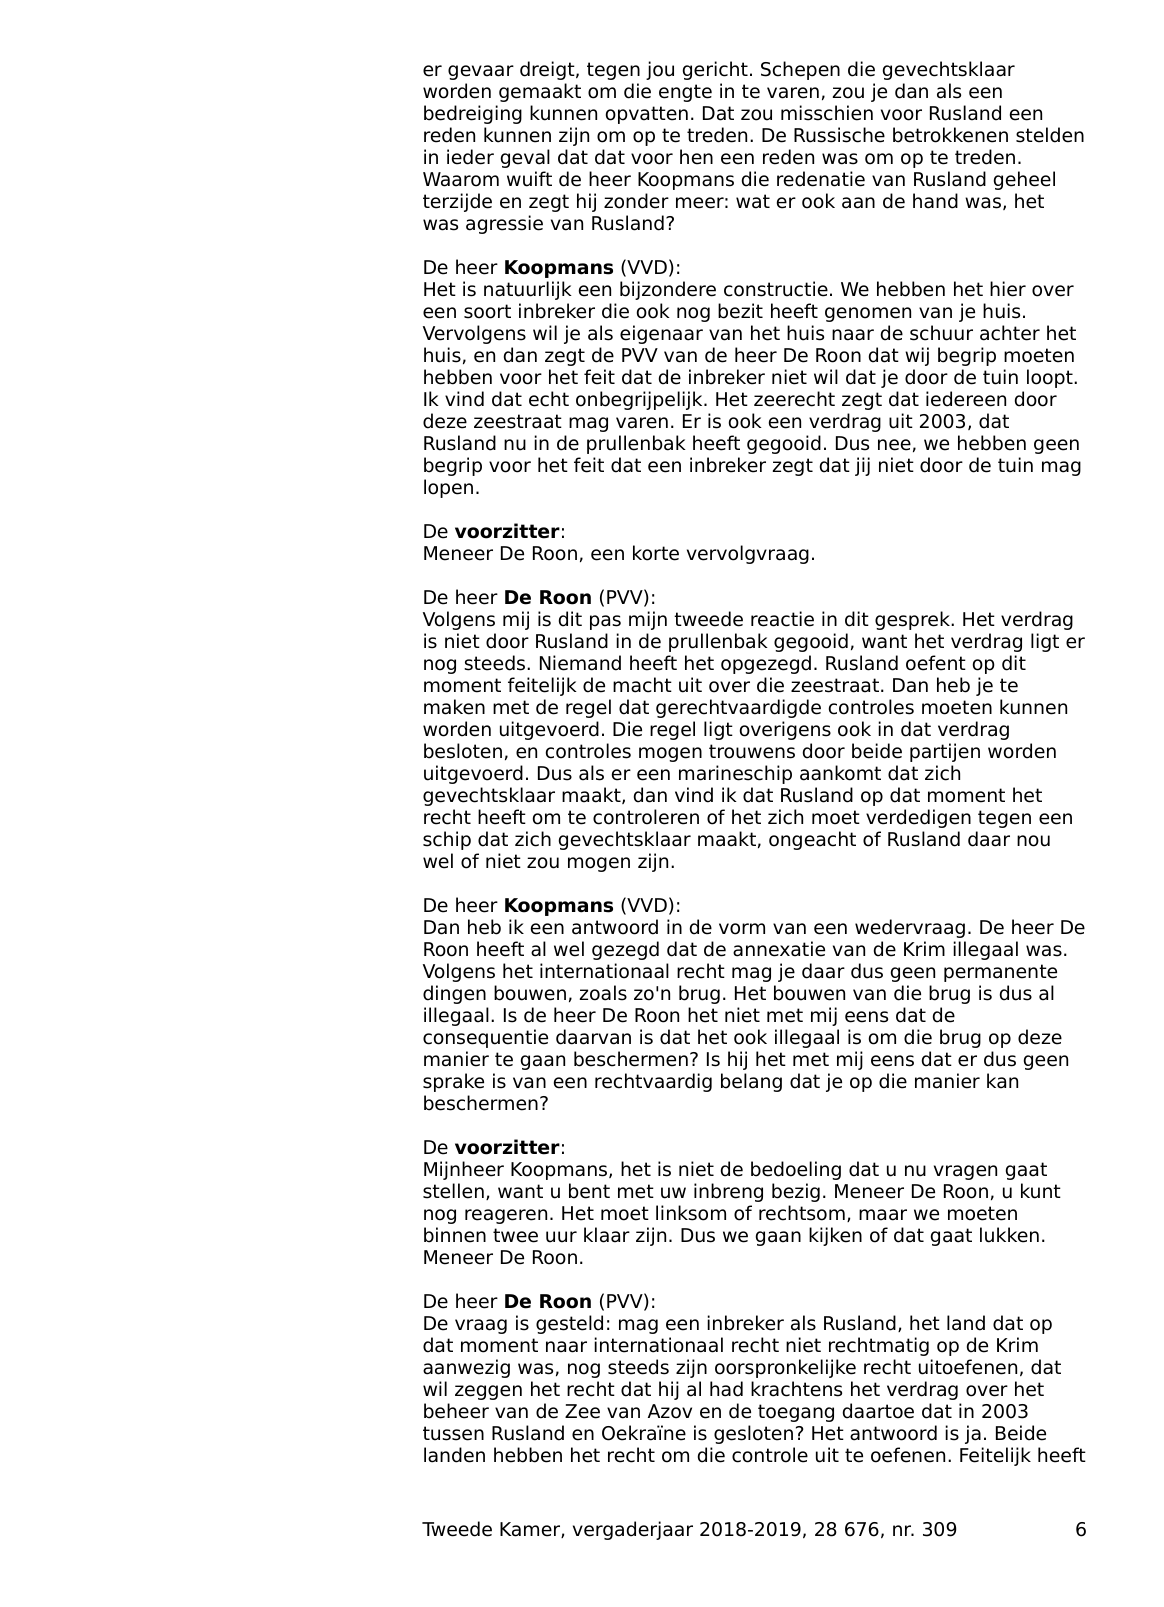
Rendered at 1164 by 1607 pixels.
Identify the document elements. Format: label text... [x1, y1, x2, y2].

text De vraag is gesteld: mag een inbreker als Rusland, het land dat op dat moment naar internationaal recht niet rechtmatig op de Krim aanwezig was, nog steeds zijn oorspronkelijke recht uitoefenen, dat wil zeggen het recht dat hij al had krachtens het verdrag over het beheer van de Zee van Azov en de toegang daartoe dat in 2003 tussen Rusland en Oekraïne is gesloten? Het antwoord is ja. Beide landen hebben het recht om die controle uit te oefenen. Feitelijk heeft [422, 1313, 1087, 1467]
text De voorzitter: [422, 521, 1087, 543]
text Het is natuurlijk een bijzondere constructie. We hebben het hier over een soort inbreker die ook nog bezit heeft genomen van je huis. Vervolgens wil je als eigenaar van het huis naar de schuur achter het huis, en dan zegt de PVV van de heer De Roon dat wij begrip moeten hebben voor het feit dat de inbreker niet wil dat je door de tuin loopt. Ik vind dat echt onbegrijpelijk. Het zeerecht zegt dat iedereen door deze zeestraat mag varen. Er is ook een verdrag uit 2003, dat Rusland nu in de prullenbak heeft gegooid. Dus nee, we hebben geen begrip voor het feit dat een inbreker zegt dat jij niet door de tuin mag lopen. [422, 279, 1087, 499]
text Meneer De Roon, een korte vervolgvraag. [422, 543, 1087, 565]
text De heer De Roon (PVV): [422, 1291, 1087, 1313]
text Mijnheer Koopmans, het is niet de bedoeling dat u nu vragen gaat stellen, want u bent met uw inbreng bezig. Meneer De Roon, u kunt nog reageren. Het moet linksom of rechtsom, maar we moeten binnen twee uur klaar zijn. Dus we gaan kijken of dat gaat lukken. Meneer De Roon. [422, 1159, 1087, 1269]
text Dan heb ik een antwoord in de vorm van een wedervraag. De heer De Roon heeft al wel gezegd dat de annexatie van de Krim illegaal was. Volgens het internationaal recht mag je daar dus geen permanente dingen bouwen, zoals zo'n brug. Het bouwen van die brug is dus al illegaal. Is de heer De Roon het niet met mij eens dat de consequentie daarvan is dat het ook illegaal is om die brug op deze manier te gaan beschermen? Is hij het met mij eens dat er dus geen sprake is van een rechtvaardig belang dat je op die manier kan beschermen? [422, 917, 1087, 1115]
text De voorzitter: [422, 1137, 1087, 1159]
text De heer De Roon (PVV): [422, 587, 1087, 609]
text De heer Koopmans (VVD): [422, 895, 1087, 917]
text Volgens mij is dit pas mijn tweede reactie in dit gesprek. Het verdrag is niet door Rusland in de prullenbak gegooid, want het verdrag ligt er nog steeds. Niemand heeft het opgezegd. Rusland oefent op dit moment feitelijk de macht uit over die zeestraat. Dan heb je te maken met de regel dat gerechtvaardigde controles moeten kunnen worden uitgevoerd. Die regel ligt overigens ook in dat verdrag besloten, en controles mogen trouwens door beide partijen worden uitgevoerd. Dus als er een marineschip aankomt dat zich gevechtsklaar maakt, dan vind ik dat Rusland op dat moment het recht heeft om te controleren of het zich moet verdedigen tegen een schip dat zich gevechtsklaar maakt, ongeacht of Rusland daar nou wel of niet zou mogen zijn. [422, 609, 1087, 873]
text er gevaar dreigt, tegen jou gericht. Schepen die gevechtsklaar worden gemaakt om die engte in te varen, zou je dan als een bedreiging kunnen opvatten. Dat zou misschien voor Rusland een reden kunnen zijn om op te treden. De Russische betrokkenen stelden in ieder geval dat dat voor hen een reden was om op te treden. Waarom wuift de heer Koopmans die redenatie van Rusland geheel terzijde en zegt hij zonder meer: wat er ook aan de hand was, het was agressie van Rusland? [422, 59, 1087, 235]
text De heer Koopmans (VVD): [422, 257, 1087, 279]
